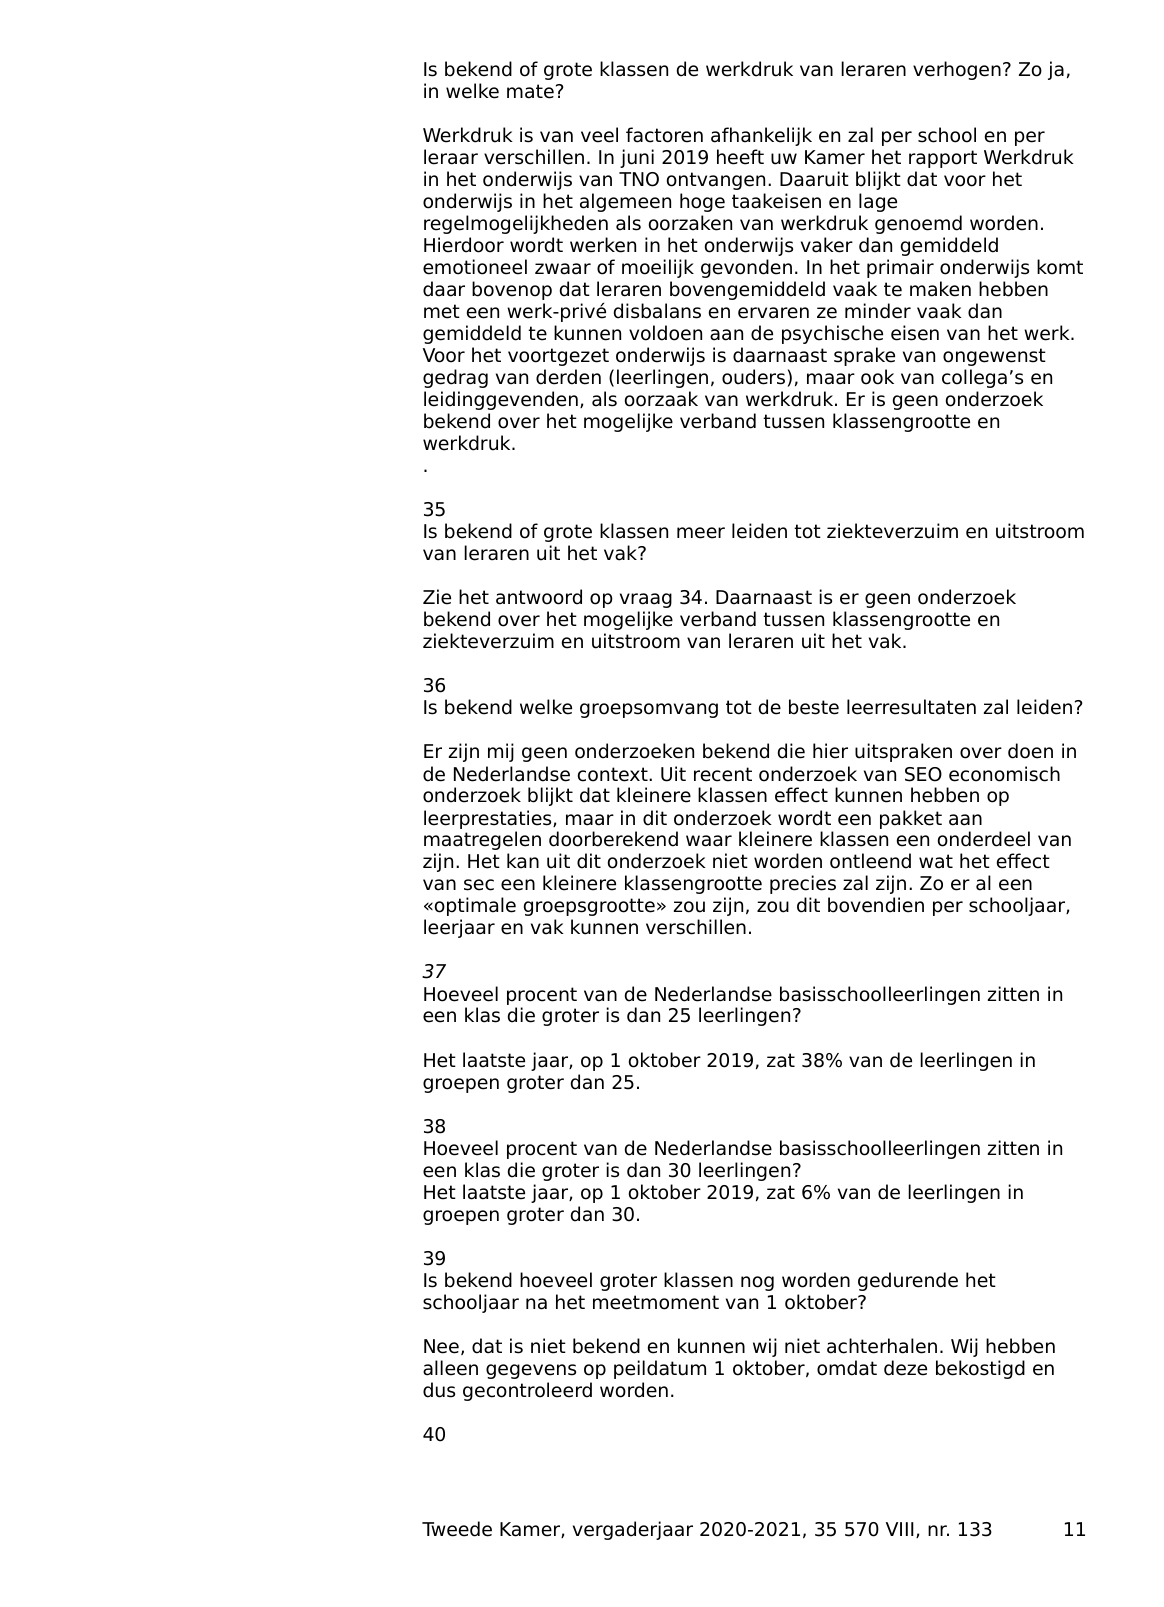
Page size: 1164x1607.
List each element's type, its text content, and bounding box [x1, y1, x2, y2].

text Het laatste jaar, op 1 oktober 2019, zat 38% van de leerlingen in groepen groter dan 25. [422, 1049, 1087, 1093]
text Het laatste jaar, op 1 oktober 2019, zat 6% van de leerlingen in groepen groter dan 30. [422, 1182, 1087, 1226]
text Zie het antwoord op vraag 34. Daarnaast is er geen onderzoek bekend over het mogelijke verband tussen klassengrootte en ziekteverzuim en uitstroom van leraren uit het vak. [422, 587, 1087, 653]
text Is bekend of grote klassen de werkdruk van leraren verhogen? Zo ja, in welke mate? [422, 59, 1087, 103]
text 38 [422, 1116, 1087, 1138]
text 35 [422, 499, 1087, 521]
text Werkdruk is van veel factoren afhankelijk en zal per school en per leraar verschillen. In juni 2019 heeft uw Kamer het rapport Werkdruk in het onderwijs van TNO ontvangen. Daaruit blijkt dat voor het onderwijs in het algemeen hoge taakeisen en lage regelmogelijkheden als oorzaken van werkdruk genoemd worden. Hierdoor wordt werken in het onderwijs vaker dan gemiddeld emotioneel zwaar of moeilijk gevonden. In het primair onderwijs komt daar bovenop dat leraren bovengemiddeld vaak te maken hebben met een werk-privé disbalans en ervaren ze minder vaak dan gemiddeld te kunnen voldoen aan de psychische eisen van het werk. Voor het voortgezet onderwijs is daarnaast sprake van ongewenst gedrag van derden (leerlingen, ouders), maar ook van collega’s en leidinggevenden, als oorzaak van werkdruk. Er is geen onderzoek bekend over het mogelijke verband tussen klassengrootte en werkdruk. [422, 125, 1087, 455]
text Is bekend welke groepsomvang tot de beste leerresultaten zal leiden? [422, 697, 1087, 719]
text Nee, dat is niet bekend en kunnen wij niet achterhalen. Wij hebben alleen gegevens op peildatum 1 oktober, omdat deze bekostigd en dus gecontroleerd worden. [422, 1336, 1087, 1402]
text 36 [422, 675, 1087, 697]
text . [422, 455, 1087, 477]
text Er zijn mij geen onderzoeken bekend die hier uitspraken over doen in de Nederlandse context. Uit recent onderzoek van SEO economisch onderzoek blijkt dat kleinere klassen effect kunnen hebben op leerprestaties, maar in dit onderzoek wordt een pakket aan maatregelen doorberekend waar kleinere klassen een onderdeel van zijn. Het kan uit dit onderzoek niet worden ontleend wat het effect van sec een kleinere klassengrootte precies zal zijn. Zo er al een «optimale groepsgrootte» zou zijn, zou dit bovendien per schooljaar, leerjaar en vak kunnen verschillen. [422, 741, 1087, 939]
text 37 [422, 961, 1087, 983]
text Hoeveel procent van de Nederlandse basisschoolleerlingen zitten in een klas die groter is dan 30 leerlingen? [422, 1138, 1087, 1182]
text 39 [422, 1248, 1087, 1270]
text Hoeveel procent van de Nederlandse basisschoolleerlingen zitten in een klas die groter is dan 25 leerlingen? [422, 983, 1087, 1027]
text Is bekend hoeveel groter klassen nog worden gedurende het schooljaar na het meetmoment van 1 oktober? [422, 1270, 1087, 1314]
text Is bekend of grote klassen meer leiden tot ziekteverzuim en uitstroom van leraren uit het vak? [422, 521, 1087, 565]
text 40 [422, 1424, 1087, 1446]
